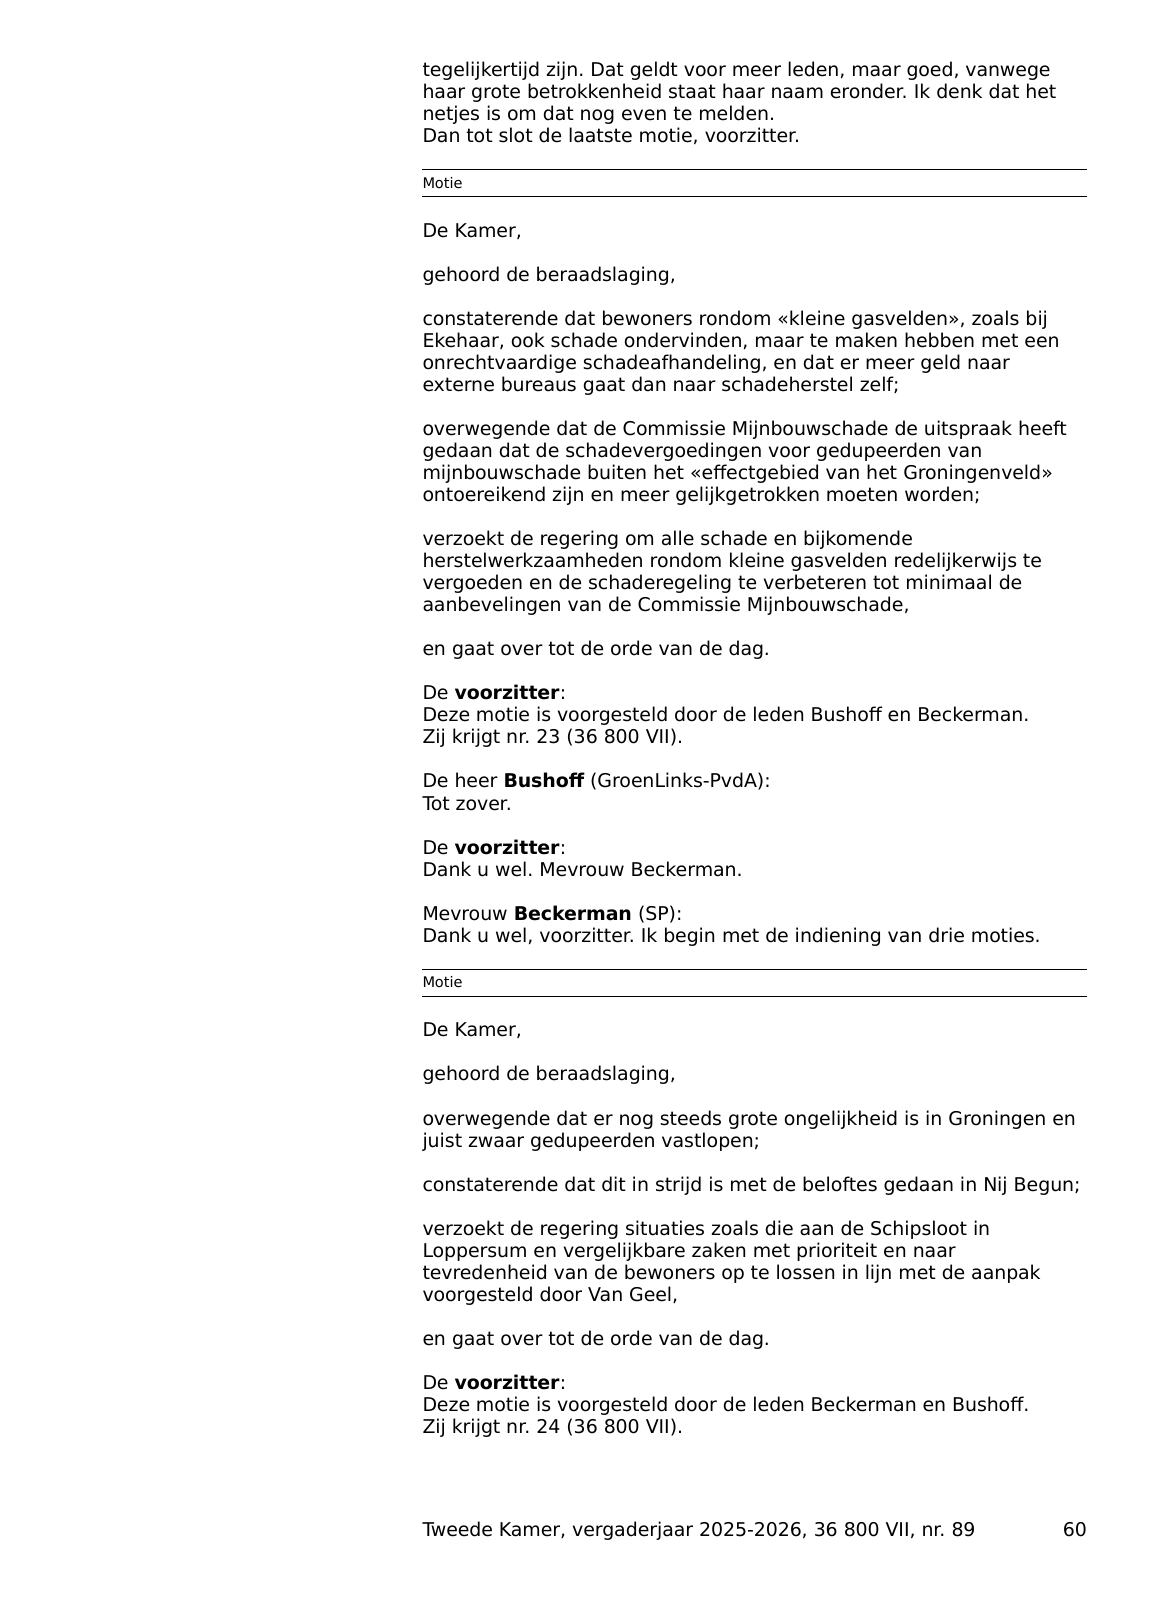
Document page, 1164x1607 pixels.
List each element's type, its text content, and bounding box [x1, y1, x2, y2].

text Dank u wel. Mevrouw Beckerman. [422, 858, 1087, 881]
text Zij krijgt nr. 23 (36 800 VII). [422, 726, 1087, 748]
text en gaat over tot de orde van de dag. [422, 1328, 1087, 1350]
text De Kamer, [422, 219, 1087, 241]
text De voorzitter: [422, 837, 1087, 858]
text Deze motie is voorgesteld door de leden Beckerman en Bushoff. [422, 1394, 1087, 1416]
text overwegende dat er nog steeds grote ongelijkheid is in Groningen en juist zwaar gedupeerden vastlopen; [422, 1107, 1087, 1151]
text Mevrouw Beckerman (SP): [422, 903, 1087, 925]
text Tot zover. [422, 792, 1087, 814]
text constaterende dat dit in strijd is met de beloftes gedaan in Nij Begun; [422, 1174, 1087, 1196]
text gehoord de beraadslaging, [422, 264, 1087, 286]
text De Kamer, [422, 1019, 1087, 1041]
text De voorzitter: [422, 682, 1087, 704]
text en gaat over tot de orde van de dag. [422, 638, 1087, 660]
text Dan tot slot de laatste motie, voorzitter. [422, 125, 1087, 147]
text constaterende dat bewoners rondom «kleine gasvelden», zoals bij Ekehaar, ook schade ondervinden, maar te maken hebben met een onrechtvaardige schadeafhandeling, en dat er meer geld naar externe bureaus gaat dan naar schadeherstel zelf; [422, 308, 1087, 396]
text overwegende dat de Commissie Mijnbouwschade de uitspraak heeft gedaan dat de schadevergoedingen voor gedupeerden van mijnbouwschade buiten het «effectgebied van het Groningenveld» ontoereikend zijn en meer gelijkgetrokken moeten worden; [422, 418, 1087, 506]
text verzoekt de regering situaties zoals die aan de Schipsloot in Loppersum en vergelijkbare zaken met prioriteit en naar tevredenheid van de bewoners op te lossen in lijn met de aanpak voorgesteld door Van Geel, [422, 1218, 1087, 1306]
table_header Motie [422, 970, 1087, 996]
text tegelijkertijd zijn. Dat geldt voor meer leden, maar goed, vanwege haar grote betrokkenheid staat haar naam eronder. Ik denk dat het netjes is om dat nog even te melden. [422, 59, 1087, 125]
text De heer Bushoff (GroenLinks-PvdA): [422, 770, 1087, 792]
text Zij krijgt nr. 24 (36 800 VII). [422, 1416, 1087, 1438]
text De voorzitter: [422, 1372, 1087, 1394]
text Dank u wel, voorzitter. Ik begin met de indiening van drie moties. [422, 925, 1087, 947]
text verzoekt de regering om alle schade en bijkomende herstelwerkzaamheden rondom kleine gasvelden redelijkerwijs te vergoeden en de schaderegeling te verbeteren tot minimaal de aanbevelingen van de Commissie Mijnbouwschade, [422, 528, 1087, 616]
table_header Motie [422, 170, 1087, 196]
text Deze motie is voorgesteld door de leden Bushoff en Beckerman. [422, 704, 1087, 726]
text gehoord de beraadslaging, [422, 1063, 1087, 1085]
